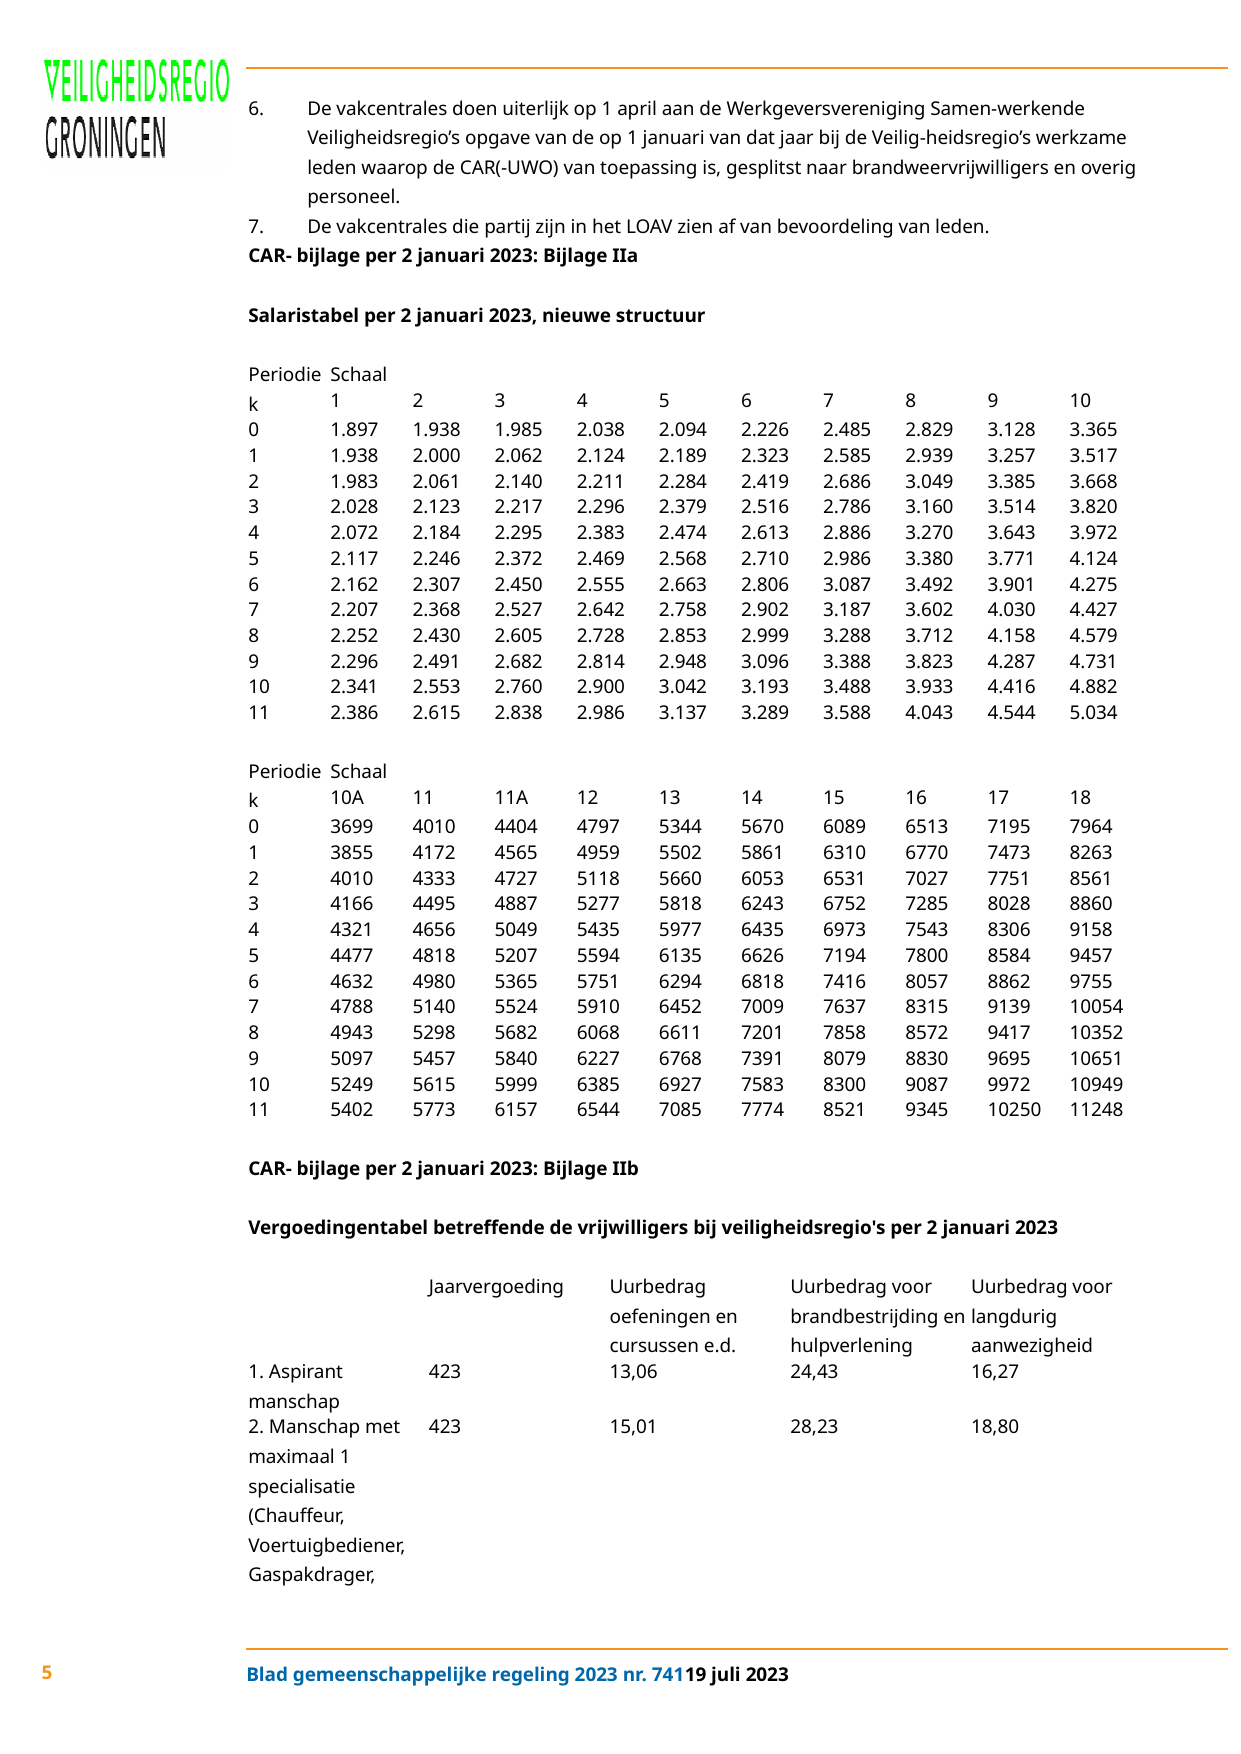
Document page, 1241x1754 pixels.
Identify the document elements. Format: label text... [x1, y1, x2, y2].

table_header Periodiek [248, 361, 330, 416]
table_cell 5977 [659, 916, 741, 942]
table_cell 7637 [823, 994, 905, 1019]
table_cell 5682 [494, 1019, 577, 1045]
table_cell 5615 [412, 1071, 494, 1096]
table_cell 2.295 [494, 519, 577, 545]
table_cell 8028 [987, 891, 1069, 916]
table_cell 7543 [905, 916, 987, 942]
table_cell 8315 [905, 994, 987, 1019]
table_cell 9087 [905, 1071, 987, 1096]
table_cell 5594 [577, 942, 659, 968]
table_cell 4010 [330, 865, 412, 891]
table_cell 2.613 [741, 519, 823, 545]
table_cell 8 [248, 622, 330, 648]
table_cell 2.814 [577, 648, 659, 674]
picture [41, 47, 231, 172]
table_cell 7473 [987, 839, 1069, 865]
table_cell 4887 [494, 891, 577, 916]
table_cell 2.430 [412, 622, 494, 648]
table_cell 2.806 [741, 571, 823, 597]
table_cell 6513 [905, 814, 987, 839]
table_cell 5277 [577, 891, 659, 916]
table_cell 2 [248, 865, 330, 891]
table_cell 5524 [494, 994, 577, 1019]
table_cell 7391 [741, 1045, 823, 1071]
table_cell 9158 [1069, 916, 1152, 942]
table_cell 16 [905, 784, 987, 813]
table_cell 6544 [577, 1096, 659, 1122]
table_cell 9 [248, 1045, 330, 1071]
table_cell 7774 [741, 1096, 823, 1122]
table_cell 3.385 [987, 468, 1069, 494]
table_cell 2.379 [659, 494, 741, 519]
table_header [248, 1274, 429, 1358]
table_cell 10054 [1069, 994, 1152, 1019]
table_cell 9345 [905, 1096, 987, 1122]
table_cell 3 [248, 494, 330, 519]
table_cell 4.287 [987, 648, 1069, 674]
table_cell 5457 [412, 1045, 494, 1071]
table_cell 4 [577, 387, 659, 416]
table_cell 1.897 [330, 416, 412, 442]
table_cell 5140 [412, 994, 494, 1019]
table_cell 2.886 [823, 519, 905, 545]
table_cell 2.663 [659, 571, 741, 597]
table_cell 5118 [577, 865, 659, 891]
table_cell 3.289 [741, 700, 823, 725]
table_cell 11A [494, 784, 577, 813]
table_cell 3.087 [823, 571, 905, 597]
text Salaristabel per 2 januari 2023, nieuwe structuur [248, 302, 1152, 328]
table_cell 4.731 [1069, 648, 1152, 674]
table_cell 4.544 [987, 700, 1069, 725]
table_cell 3.933 [905, 674, 987, 699]
table_cell 4.158 [987, 622, 1069, 648]
table_cell 7027 [905, 865, 987, 891]
table_cell 2.686 [823, 468, 905, 494]
table_cell 2.207 [330, 597, 412, 622]
table_cell 2.296 [577, 494, 659, 519]
table_cell 4 [248, 916, 330, 942]
table_cell 2.246 [412, 545, 494, 571]
table_cell 4565 [494, 839, 577, 865]
table_cell 6089 [823, 814, 905, 839]
table_cell 1 [248, 442, 330, 468]
table_cell 2.527 [494, 597, 577, 622]
table_header Schaal [330, 361, 1152, 387]
table_cell 2.419 [741, 468, 823, 494]
table_cell 4.882 [1069, 674, 1152, 699]
table_cell 2.605 [494, 622, 577, 648]
table_cell 3855 [330, 839, 412, 865]
table_cell 7285 [905, 891, 987, 916]
table_cell 3.712 [905, 622, 987, 648]
table_cell 5 [659, 387, 741, 416]
table_cell 2.284 [659, 468, 741, 494]
table_cell 4.124 [1069, 545, 1152, 571]
table_cell 4788 [330, 994, 412, 1019]
table_cell 2.217 [494, 494, 577, 519]
table_cell 2.516 [741, 494, 823, 519]
table_cell 4.579 [1069, 622, 1152, 648]
table_cell 2.829 [905, 416, 987, 442]
table_cell 3.602 [905, 597, 987, 622]
table_cell 2. Manschap met maximaal 1 specialisatie (Chauffeur, Voertuigbediener, Gaspakdrager, [248, 1414, 429, 1587]
table_cell 5365 [494, 968, 577, 993]
table_cell 9 [248, 648, 330, 674]
table_cell 5751 [577, 968, 659, 993]
table_cell 2.323 [741, 442, 823, 468]
table_cell 11248 [1069, 1096, 1152, 1122]
table_cell 6927 [659, 1071, 741, 1096]
table_cell 2.307 [412, 571, 494, 597]
table_cell 8300 [823, 1071, 905, 1096]
table_cell 6973 [823, 916, 905, 942]
table_cell 2.061 [412, 468, 494, 494]
table_cell 6818 [741, 968, 823, 993]
table_cell 1.985 [494, 416, 577, 442]
table_cell 2 [412, 387, 494, 416]
table_cell 5249 [330, 1071, 412, 1096]
text Vergoedingentabel betreffende de vrijwilligers bij veiligheidsregio's per 2 januari 2023 [248, 1214, 1152, 1240]
table_cell 6157 [494, 1096, 577, 1122]
table_cell 7085 [659, 1096, 741, 1122]
table_cell 3.820 [1069, 494, 1152, 519]
table_cell 15 [823, 784, 905, 813]
table_cell 2.252 [330, 622, 412, 648]
table_cell 2.140 [494, 468, 577, 494]
table_cell 2 [248, 468, 330, 494]
table_cell 4166 [330, 891, 412, 916]
table_cell 2.986 [577, 700, 659, 725]
table_cell 2.900 [577, 674, 659, 699]
table_cell 8306 [987, 916, 1069, 942]
table_cell 10250 [987, 1096, 1069, 1122]
table_cell 3 [494, 387, 577, 416]
table_cell 2.682 [494, 648, 577, 674]
table_cell 2.383 [577, 519, 659, 545]
table_cell 2.038 [577, 416, 659, 442]
table_cell 3.096 [741, 648, 823, 674]
table_cell 5402 [330, 1096, 412, 1122]
table_header Uurbedrag voor brandbestrijding en hulpverlening [790, 1274, 971, 1358]
table_cell 8 [905, 387, 987, 416]
list De vakcentrales die partij zijn in het LOAV zien af van bevoordeling van leden. [248, 213, 1152, 239]
table_cell 5435 [577, 916, 659, 942]
table_cell 6 [248, 571, 330, 597]
table_cell 13 [659, 784, 741, 813]
table_cell 8057 [905, 968, 987, 993]
table_cell 2.939 [905, 442, 987, 468]
table_cell 11 [248, 1096, 330, 1122]
table_cell 5049 [494, 916, 577, 942]
table_cell 18 [1069, 784, 1152, 813]
table_cell 2.948 [659, 648, 741, 674]
table_cell 4632 [330, 968, 412, 993]
table_cell 5344 [659, 814, 741, 839]
table_cell 8 [248, 1019, 330, 1045]
table_cell 3.193 [741, 674, 823, 699]
table_cell 2.368 [412, 597, 494, 622]
table_cell 9457 [1069, 942, 1152, 968]
table_cell 5660 [659, 865, 741, 891]
table_cell 6053 [741, 865, 823, 891]
table_cell 3699 [330, 814, 412, 839]
table_cell 2.999 [741, 622, 823, 648]
table_cell 8584 [987, 942, 1069, 968]
table_header Schaal [330, 758, 1152, 784]
table_cell 2.296 [330, 648, 412, 674]
table_cell 3.492 [905, 571, 987, 597]
table_cell 3.270 [905, 519, 987, 545]
table_cell 3.365 [1069, 416, 1152, 442]
table_cell 3.388 [823, 648, 905, 674]
table_cell 7194 [823, 942, 905, 968]
table_cell 2.062 [494, 442, 577, 468]
table_cell 10949 [1069, 1071, 1152, 1096]
table_cell 2.555 [577, 571, 659, 597]
table_cell 2.553 [412, 674, 494, 699]
table_cell 12 [577, 784, 659, 813]
table_cell 8263 [1069, 839, 1152, 865]
table_cell 3.380 [905, 545, 987, 571]
table_cell 8860 [1069, 891, 1152, 916]
table_cell 8830 [905, 1045, 987, 1071]
table_cell 5502 [659, 839, 741, 865]
table_cell 5861 [741, 839, 823, 865]
table_cell 1.938 [412, 416, 494, 442]
table_cell 10651 [1069, 1045, 1152, 1071]
text CAR- bijlage per 2 januari 2023: Bijlage IIb [248, 1155, 1152, 1181]
table_cell 2.710 [741, 545, 823, 571]
table_cell 9417 [987, 1019, 1069, 1045]
table_cell 6435 [741, 916, 823, 942]
table_cell 2.642 [577, 597, 659, 622]
table_cell 3.128 [987, 416, 1069, 442]
table_cell 3.160 [905, 494, 987, 519]
table_cell 8862 [987, 968, 1069, 993]
table_cell 10A [330, 784, 412, 813]
table_cell 5773 [412, 1096, 494, 1122]
table_cell 7 [248, 994, 330, 1019]
table_cell 10 [248, 1071, 330, 1096]
table_cell 16,27 [971, 1358, 1152, 1414]
table_cell 4818 [412, 942, 494, 968]
table_cell 10352 [1069, 1019, 1152, 1045]
table_cell 2.226 [741, 416, 823, 442]
table_cell 2.474 [659, 519, 741, 545]
table_header Uurbedrag oefeningen en cursussen e.d. [609, 1274, 790, 1358]
table_cell 2.902 [741, 597, 823, 622]
table_cell 5999 [494, 1071, 577, 1096]
table_cell 10 [248, 674, 330, 699]
table_cell 4.416 [987, 674, 1069, 699]
table_cell 3.049 [905, 468, 987, 494]
table_cell 7964 [1069, 814, 1152, 839]
table_cell 2.028 [330, 494, 412, 519]
table_cell 4477 [330, 942, 412, 968]
table_cell 24,43 [790, 1358, 971, 1414]
table_cell 1.938 [330, 442, 412, 468]
table_cell 6452 [659, 994, 741, 1019]
table_cell 5298 [412, 1019, 494, 1045]
table_cell 5097 [330, 1045, 412, 1071]
table_cell 2.000 [412, 442, 494, 468]
table_cell 423 [429, 1414, 609, 1587]
table_cell 9972 [987, 1071, 1069, 1096]
table_cell 4.427 [1069, 597, 1152, 622]
table_cell 0 [248, 814, 330, 839]
table_cell 5818 [659, 891, 741, 916]
table_cell 2.372 [494, 545, 577, 571]
table_cell 1. Aspirant manschap [248, 1358, 429, 1414]
table_cell 8572 [905, 1019, 987, 1045]
table_cell 2.162 [330, 571, 412, 597]
table_cell 3.257 [987, 442, 1069, 468]
table_cell 7751 [987, 865, 1069, 891]
table_cell 1 [248, 839, 330, 865]
table_cell 5670 [741, 814, 823, 839]
table_cell 6068 [577, 1019, 659, 1045]
table_cell 7009 [741, 994, 823, 1019]
table_cell 11 [248, 700, 330, 725]
table_cell 13,06 [609, 1358, 790, 1414]
table_cell 6626 [741, 942, 823, 968]
table_cell 8079 [823, 1045, 905, 1071]
table_cell 9755 [1069, 968, 1152, 993]
table_cell 7 [248, 597, 330, 622]
table_cell 3.901 [987, 571, 1069, 597]
table_cell 1 [330, 387, 412, 416]
table_cell 6 [741, 387, 823, 416]
table_header Uurbedrag voor langdurig aanwezigheid [971, 1274, 1152, 1358]
table_cell 4.030 [987, 597, 1069, 622]
table_cell 7201 [741, 1019, 823, 1045]
table_cell 423 [429, 1358, 609, 1414]
table_cell 9139 [987, 994, 1069, 1019]
table_cell 9 [987, 387, 1069, 416]
table_cell 2.758 [659, 597, 741, 622]
table_cell 2.123 [412, 494, 494, 519]
table_cell 6310 [823, 839, 905, 865]
table_cell 2.211 [577, 468, 659, 494]
table_cell 6752 [823, 891, 905, 916]
table_cell 2.585 [823, 442, 905, 468]
table_cell 8561 [1069, 865, 1152, 891]
table_cell 11 [412, 784, 494, 813]
table_cell 10 [1069, 387, 1152, 416]
table_cell 5 [248, 545, 330, 571]
table_header Jaarvergoeding [429, 1274, 609, 1358]
table_cell 3.668 [1069, 468, 1152, 494]
table_cell 4010 [412, 814, 494, 839]
table_cell 2.341 [330, 674, 412, 699]
table_cell 5 [248, 942, 330, 968]
table_cell 2.450 [494, 571, 577, 597]
table_cell 4.275 [1069, 571, 1152, 597]
table_cell 2.485 [823, 416, 905, 442]
table_cell 0 [248, 416, 330, 442]
table_cell 6243 [741, 891, 823, 916]
table_cell 3.514 [987, 494, 1069, 519]
table_cell 6611 [659, 1019, 741, 1045]
table_cell 3.288 [823, 622, 905, 648]
table_cell 6770 [905, 839, 987, 865]
table_cell 3.187 [823, 597, 905, 622]
table_cell 4172 [412, 839, 494, 865]
table_cell 4797 [577, 814, 659, 839]
table_cell 2.184 [412, 519, 494, 545]
table_cell 3.972 [1069, 519, 1152, 545]
table_cell 18,80 [971, 1414, 1152, 1587]
table_cell 7 [823, 387, 905, 416]
table_cell 2.491 [412, 648, 494, 674]
table_cell 3.488 [823, 674, 905, 699]
table_cell 6135 [659, 942, 741, 968]
table_cell 4333 [412, 865, 494, 891]
table_cell 2.386 [330, 700, 412, 725]
table_cell 7583 [741, 1071, 823, 1096]
table_cell 6531 [823, 865, 905, 891]
table_cell 2.117 [330, 545, 412, 571]
list De vakcentrales doen uiterlijk op 1 april aan de Werkgeversvereniging Samen-werkende Veiligheidsregio’s opgave van de op 1 januari van dat jaar bij de Veilig-heidsregio’s werkzame leden waarop de CAR(-UWO) van toepassing is, gesplitst naar brandweervrijwilligers en overig personeel. [248, 95, 1152, 209]
table_cell 4656 [412, 916, 494, 942]
table_cell 4959 [577, 839, 659, 865]
table_cell 14 [741, 784, 823, 813]
table_cell 1.983 [330, 468, 412, 494]
table_cell 6385 [577, 1071, 659, 1096]
table_cell 2.072 [330, 519, 412, 545]
table_cell 28,23 [790, 1414, 971, 1587]
table_cell 5840 [494, 1045, 577, 1071]
table_cell 2.786 [823, 494, 905, 519]
table_cell 2.124 [577, 442, 659, 468]
table_cell 2.094 [659, 416, 741, 442]
table_cell 3.588 [823, 700, 905, 725]
table_cell 4943 [330, 1019, 412, 1045]
table_cell 4404 [494, 814, 577, 839]
table_cell 4.043 [905, 700, 987, 725]
table_cell 4495 [412, 891, 494, 916]
table_cell 2.838 [494, 700, 577, 725]
table_cell 2.469 [577, 545, 659, 571]
table_cell 6227 [577, 1045, 659, 1071]
table_cell 4321 [330, 916, 412, 942]
table_header Periodiek [248, 758, 330, 813]
table_cell 7858 [823, 1019, 905, 1045]
table_cell 3.823 [905, 648, 987, 674]
table_cell 7416 [823, 968, 905, 993]
table_cell 4 [248, 519, 330, 545]
table_cell 4980 [412, 968, 494, 993]
table_cell 8521 [823, 1096, 905, 1122]
table_cell 5.034 [1069, 700, 1152, 725]
table_cell 6 [248, 968, 330, 993]
table_cell 7195 [987, 814, 1069, 839]
table_cell 3.517 [1069, 442, 1152, 468]
table_cell 3.771 [987, 545, 1069, 571]
table_cell 2.189 [659, 442, 741, 468]
table_cell 4727 [494, 865, 577, 891]
table_cell 5207 [494, 942, 577, 968]
table_cell 2.853 [659, 622, 741, 648]
table_cell 2.760 [494, 674, 577, 699]
table_cell 7800 [905, 942, 987, 968]
table_cell 17 [987, 784, 1069, 813]
table_cell 9695 [987, 1045, 1069, 1071]
table_cell 3.042 [659, 674, 741, 699]
table_cell 2.728 [577, 622, 659, 648]
table_cell 3.643 [987, 519, 1069, 545]
table_cell 3 [248, 891, 330, 916]
table_cell 15,01 [609, 1414, 790, 1587]
table_cell 2.568 [659, 545, 741, 571]
table_cell 2.986 [823, 545, 905, 571]
table_cell 6768 [659, 1045, 741, 1071]
table_cell 5910 [577, 994, 659, 1019]
text CAR- bijlage per 2 januari 2023: Bijlage IIa [248, 243, 1152, 268]
table_cell 6294 [659, 968, 741, 993]
table_cell 3.137 [659, 700, 741, 725]
table_cell 2.615 [412, 700, 494, 725]
